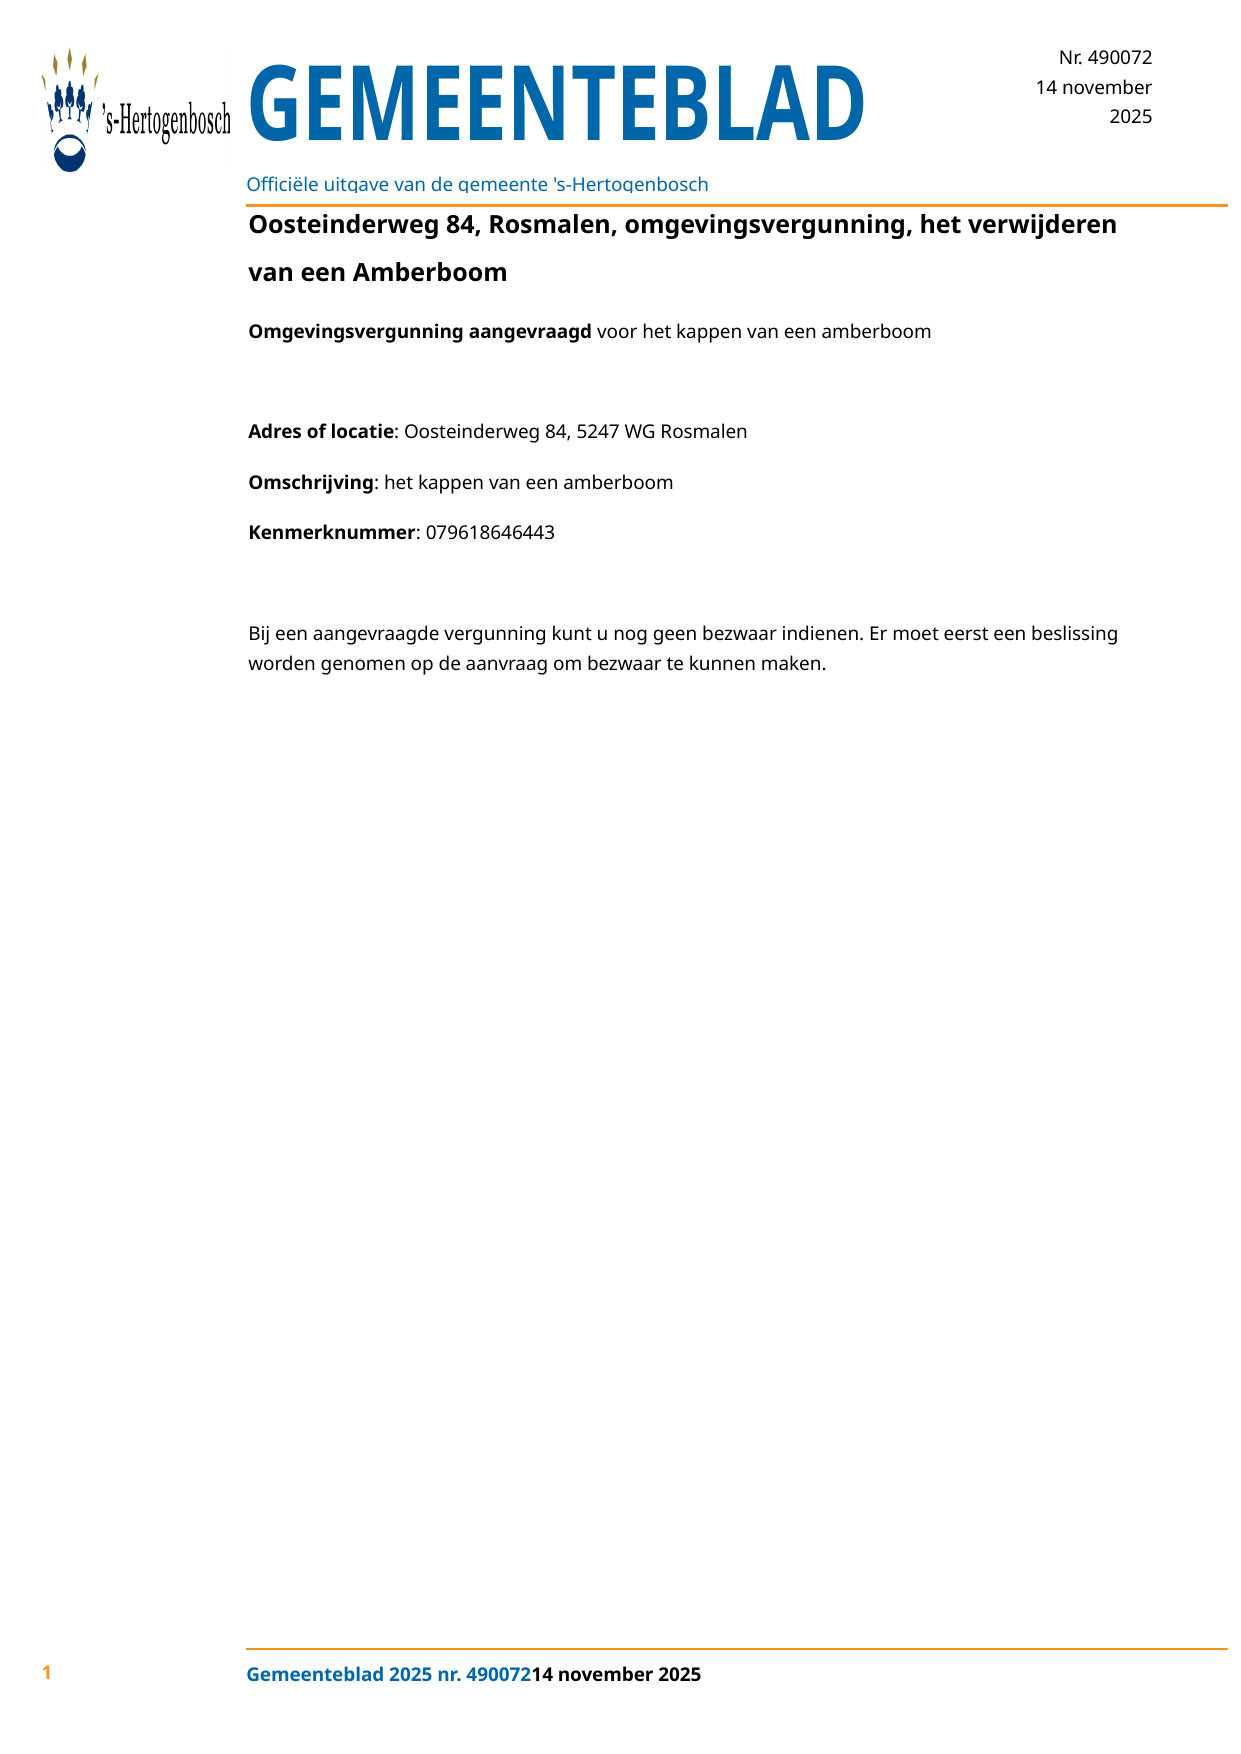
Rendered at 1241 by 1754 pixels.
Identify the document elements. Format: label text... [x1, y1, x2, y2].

text Kenmerknummer: 079618646443 [248, 519, 1152, 545]
text Bij een aangevraagde vergunning kunt u nog geen bezwaar indienen. Er moet eerst een beslissing worden genomen op de aanvraag om bezwaar te kunnen maken. [248, 620, 1152, 676]
text Adres of locatie: Oosteinderweg 84, 5247 WG Rosmalen [248, 419, 1152, 444]
text Oosteinderweg 84, Rosmalen, omgevingsvergunning, het verwijderen van een Amberboom [248, 207, 1152, 288]
picture [41, 47, 231, 172]
text Omschrijving: het kappen van een amberboom [248, 469, 1152, 495]
text Omgevingsvergunning aangevraagd voor het kappen van een amberboom [248, 318, 1152, 344]
